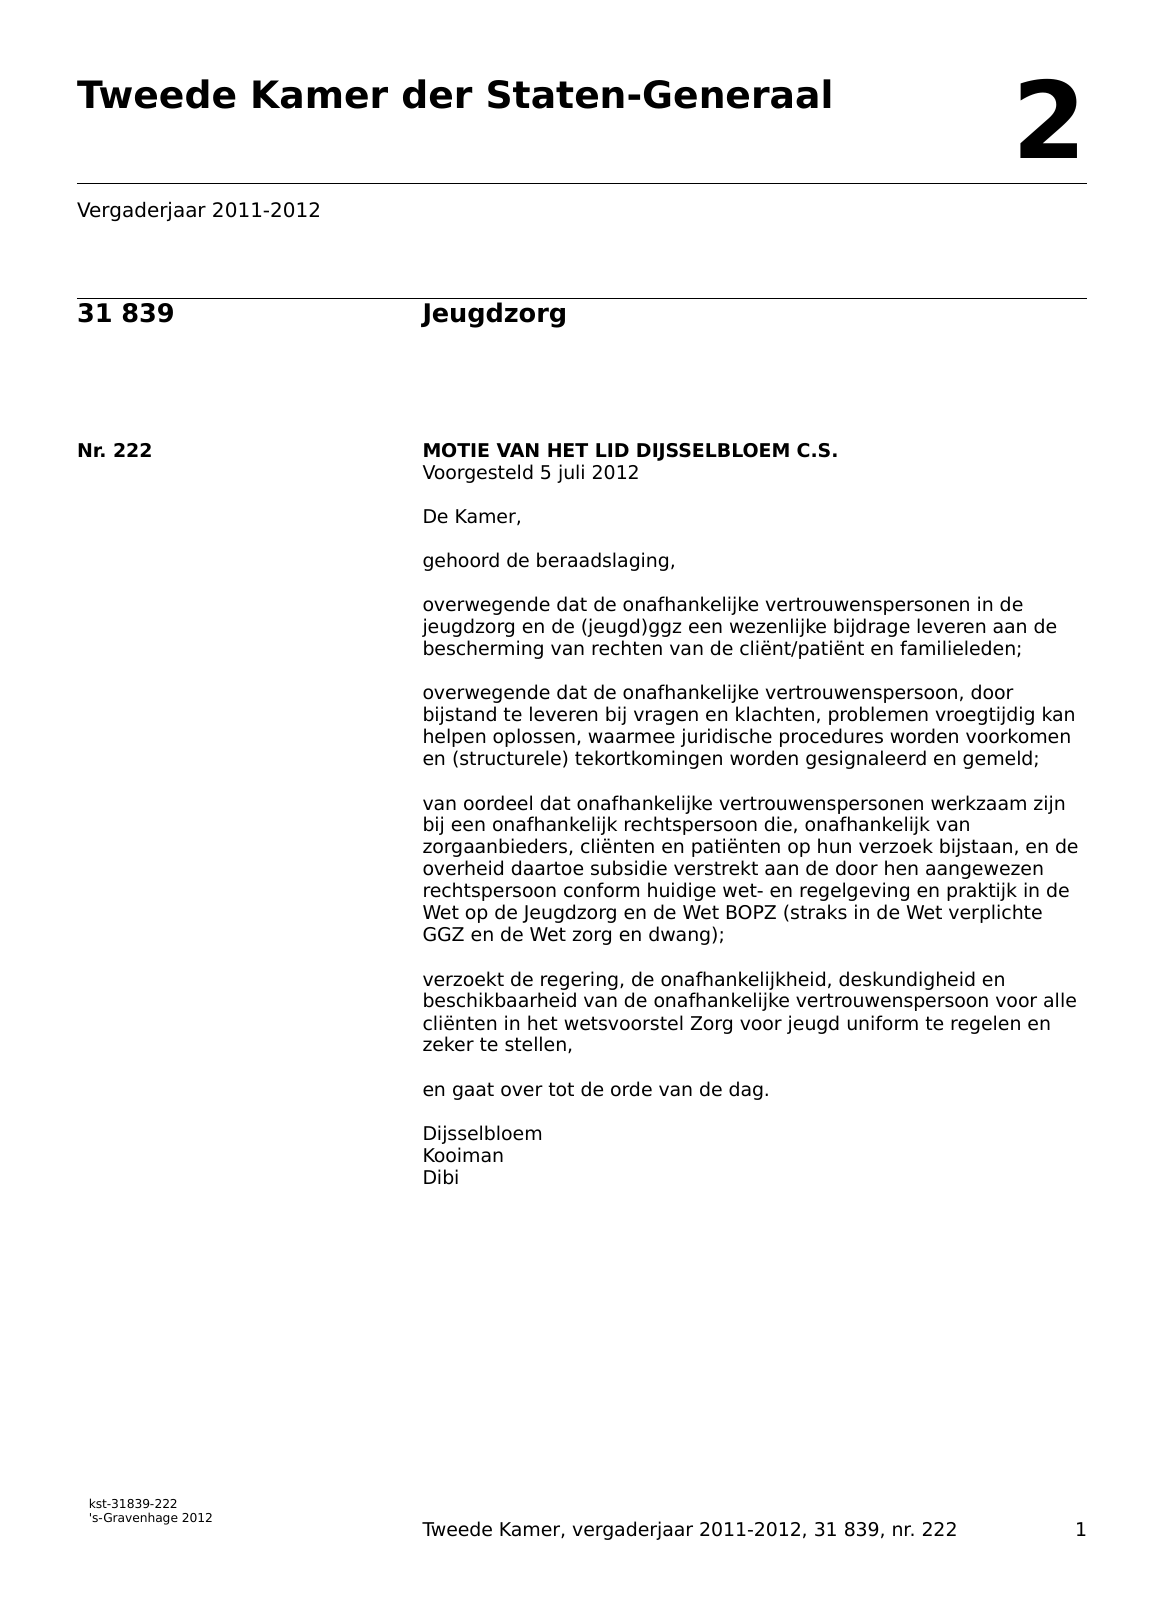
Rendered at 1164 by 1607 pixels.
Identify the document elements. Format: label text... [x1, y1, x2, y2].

subtitle Nr. 222 MOTIE VAN HET LID DIJSSELBLOEM C.S. [77, 440, 1087, 462]
text overwegende dat de onafhankelijke vertrouwenspersoon, door bijstand te leveren bij vragen en klachten, problemen vroegtijdig kan helpen oplossen, waarmee juridische procedures worden voorkomen en (structurele) tekortkomingen worden gesignaleerd en gemeld; [422, 682, 1087, 770]
text verzoekt de regering, de onafhankelijkheid, deskundigheid en beschikbaarheid van de onafhankelijke vertrouwenspersoon voor alle cliënten in het wetsvoorstel Zorg voor jeugd uniform te regelen en zeker te stellen, [422, 968, 1087, 1056]
text Kooiman [422, 1145, 1087, 1167]
text en gaat over tot de orde van de dag. [422, 1078, 1087, 1101]
text gehoord de beraadslaging, [422, 550, 1087, 572]
text Voorgesteld 5 juli 2012 [422, 462, 1087, 484]
table_cell Vergaderjaar 2011-2012 [77, 184, 1087, 298]
table_header 2 [886, 59, 1087, 183]
text De Kamer, [422, 506, 1087, 528]
text kst-31839-222 [88, 1497, 323, 1511]
text overwegende dat de onafhankelijke vertrouwenspersonen in de jeugdzorg en de (jeugd)ggz een wezenlijke bijdrage leveren aan de bescherming van rechten van de cliënt/patiënt en familieleden; [422, 594, 1087, 660]
text 's-Gravenhage 2012 [88, 1511, 323, 1525]
subtitle 31 839 Jeugdzorg [77, 299, 1087, 329]
text Dibi [422, 1167, 1087, 1189]
text van oordeel dat onafhankelijke vertrouwenspersonen werkzaam zijn bij een onafhankelijk rechtspersoon die, onafhankelijk van zorgaanbieders, cliënten en patiënten op hun verzoek bijstaan, en de overheid daartoe subsidie verstrekt aan de door hen aangewezen rechtspersoon conform huidige wet- en regelgeving en praktijk in de Wet op de Jeugdzorg en de Wet BOPZ (straks in de Wet verplichte GGZ en de Wet zorg en dwang); [422, 792, 1087, 946]
text Dijsselbloem [422, 1123, 1087, 1145]
table_header Tweede Kamer der Staten-Generaal [77, 59, 886, 183]
